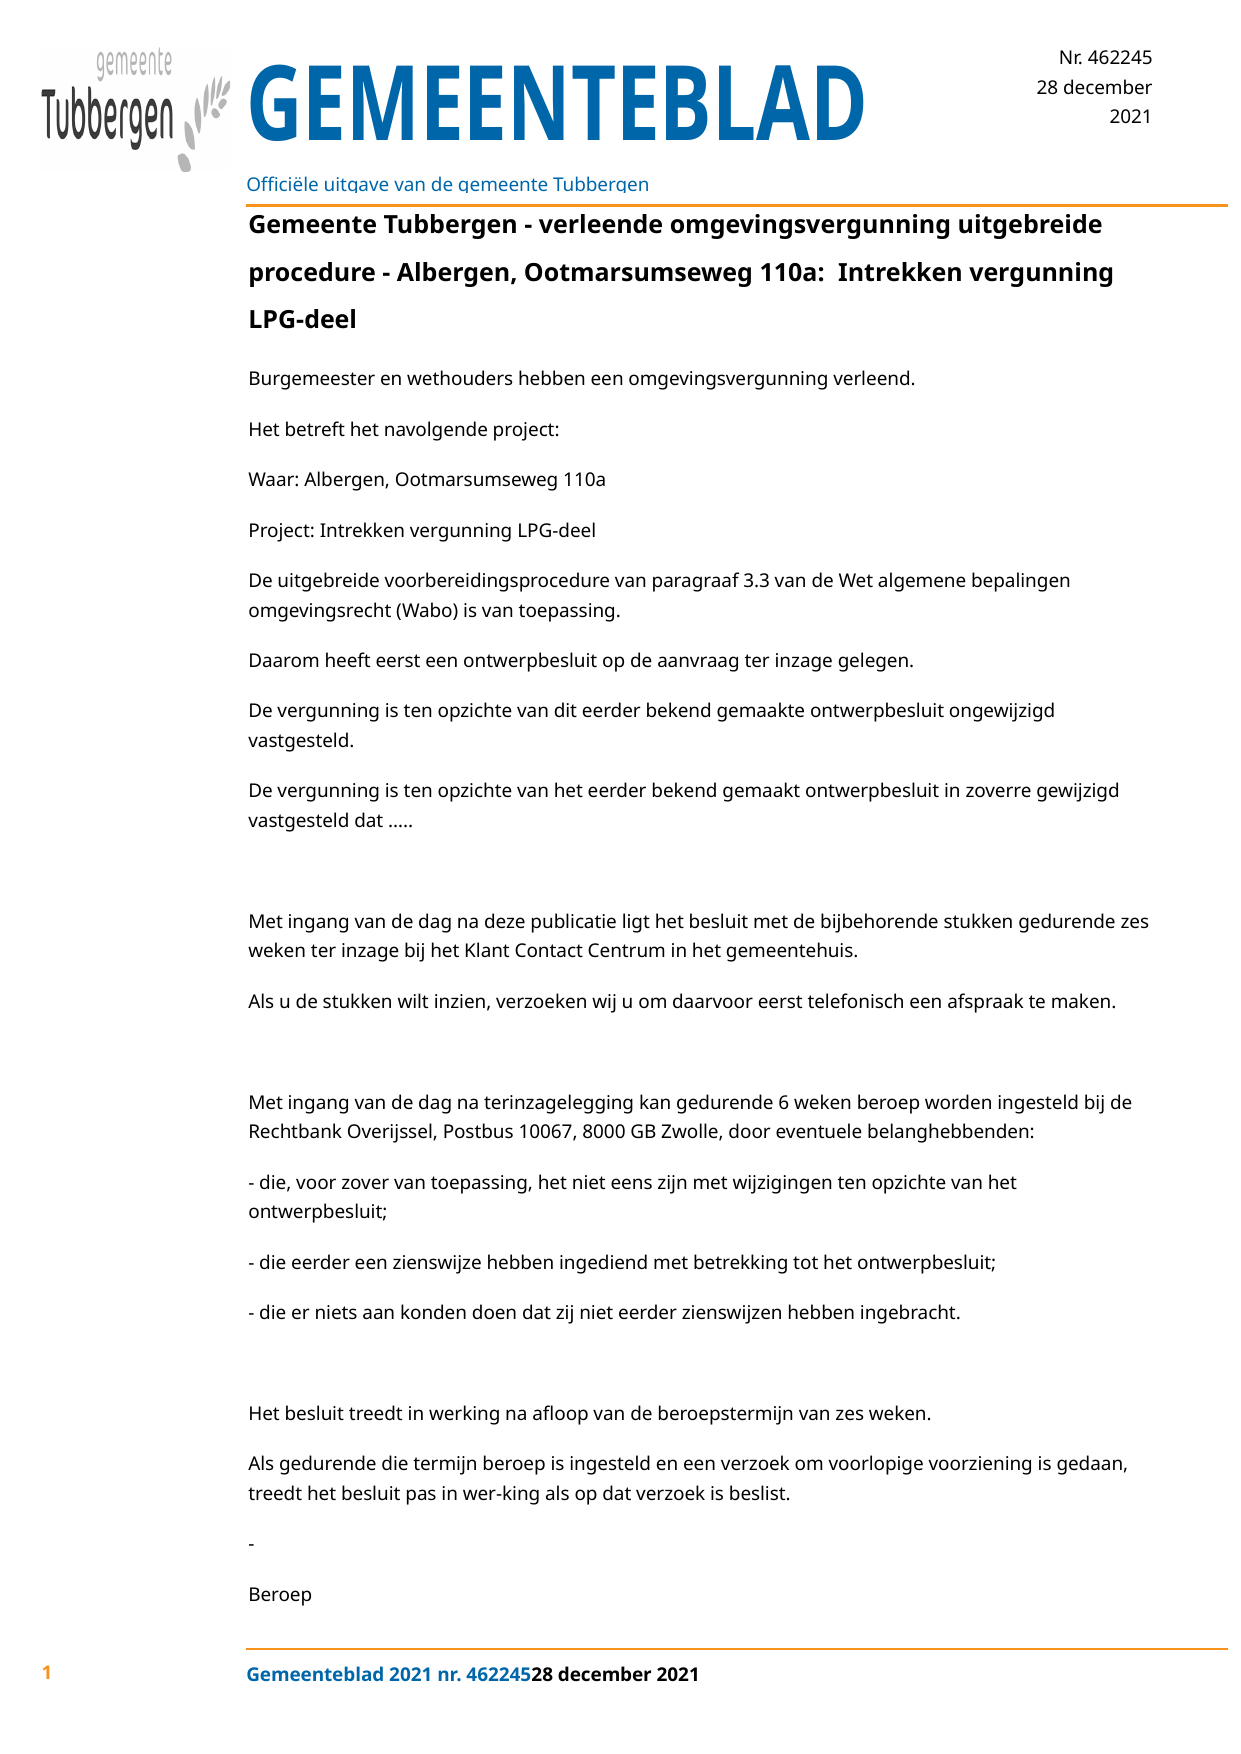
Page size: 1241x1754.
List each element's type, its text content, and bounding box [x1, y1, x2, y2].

text Burgemeester en wethouders hebben een omgevingsvergunning verleend. [248, 366, 1152, 391]
text De vergunning is ten opzichte van dit eerder bekend gemaakte ontwerpbesluit ongewijzigd vastgesteld. [248, 698, 1152, 753]
text Met ingang van de dag na terinzagelegging kan gedurende 6 weken beroep worden ingesteld bij de Rechtbank Overijssel, Postbus 10067, 8000 GB Zwolle, door eventuele belanghebbenden: [248, 1089, 1152, 1144]
text Beroep [248, 1581, 1152, 1607]
text Als gedurende die termijn beroep is ingesteld en een verzoek om voorlopige voorziening is gedaan, treedt het besluit pas in wer-king als op dat verzoek is beslist. [248, 1451, 1152, 1506]
text Project: Intrekken vergunning LPG-deel [248, 517, 1152, 542]
text Het besluit treedt in werking na afloop van de beroepstermijn van zes weken. [248, 1400, 1152, 1426]
text - die er niets aan konden doen dat zij niet eerder zienswijzen hebben ingebracht. [248, 1299, 1152, 1325]
text De uitgebreide voorbereidingsprocedure van paragraaf 3.3 van de Wet algemene bepalingen omgevingsrecht (Wabo) is van toepassing. [248, 567, 1152, 622]
text Daarom heeft eerst een ontwerpbesluit op de aanvraag ter inzage gelegen. [248, 647, 1152, 673]
text - die eerder een zienswijze hebben ingediend met betrekking tot het ontwerpbesluit; [248, 1249, 1152, 1274]
text Het betreft het navolgende project: [248, 416, 1152, 442]
picture [41, 47, 231, 172]
text Gemeente Tubbergen - verleende omgevingsvergunning uitgebreide procedure - Albergen, Ootmarsumseweg 110a: Intrekken vergunning LPG-deel [248, 207, 1152, 336]
text Als u de stukken wilt inzien, verzoeken wij u om daarvoor eerst telefonisch een afspraak te maken. [248, 988, 1152, 1014]
text Met ingang van de dag na deze publicatie ligt het besluit met de bijbehorende stukken gedurende zes weken ter inzage bij het Klant Contact Centrum in het gemeentehuis. [248, 908, 1152, 963]
text De vergunning is ten opzichte van het eerder bekend gemaakt ontwerpbesluit in zoverre gewijzigd vastgesteld dat ….. [248, 778, 1152, 833]
text - die, voor zover van toepassing, het niet eens zijn met wijzigingen ten opzichte van het ontwerpbesluit; [248, 1169, 1152, 1224]
text - [248, 1531, 1152, 1556]
text Waar: Albergen, Ootmarsumseweg 110a [248, 466, 1152, 492]
